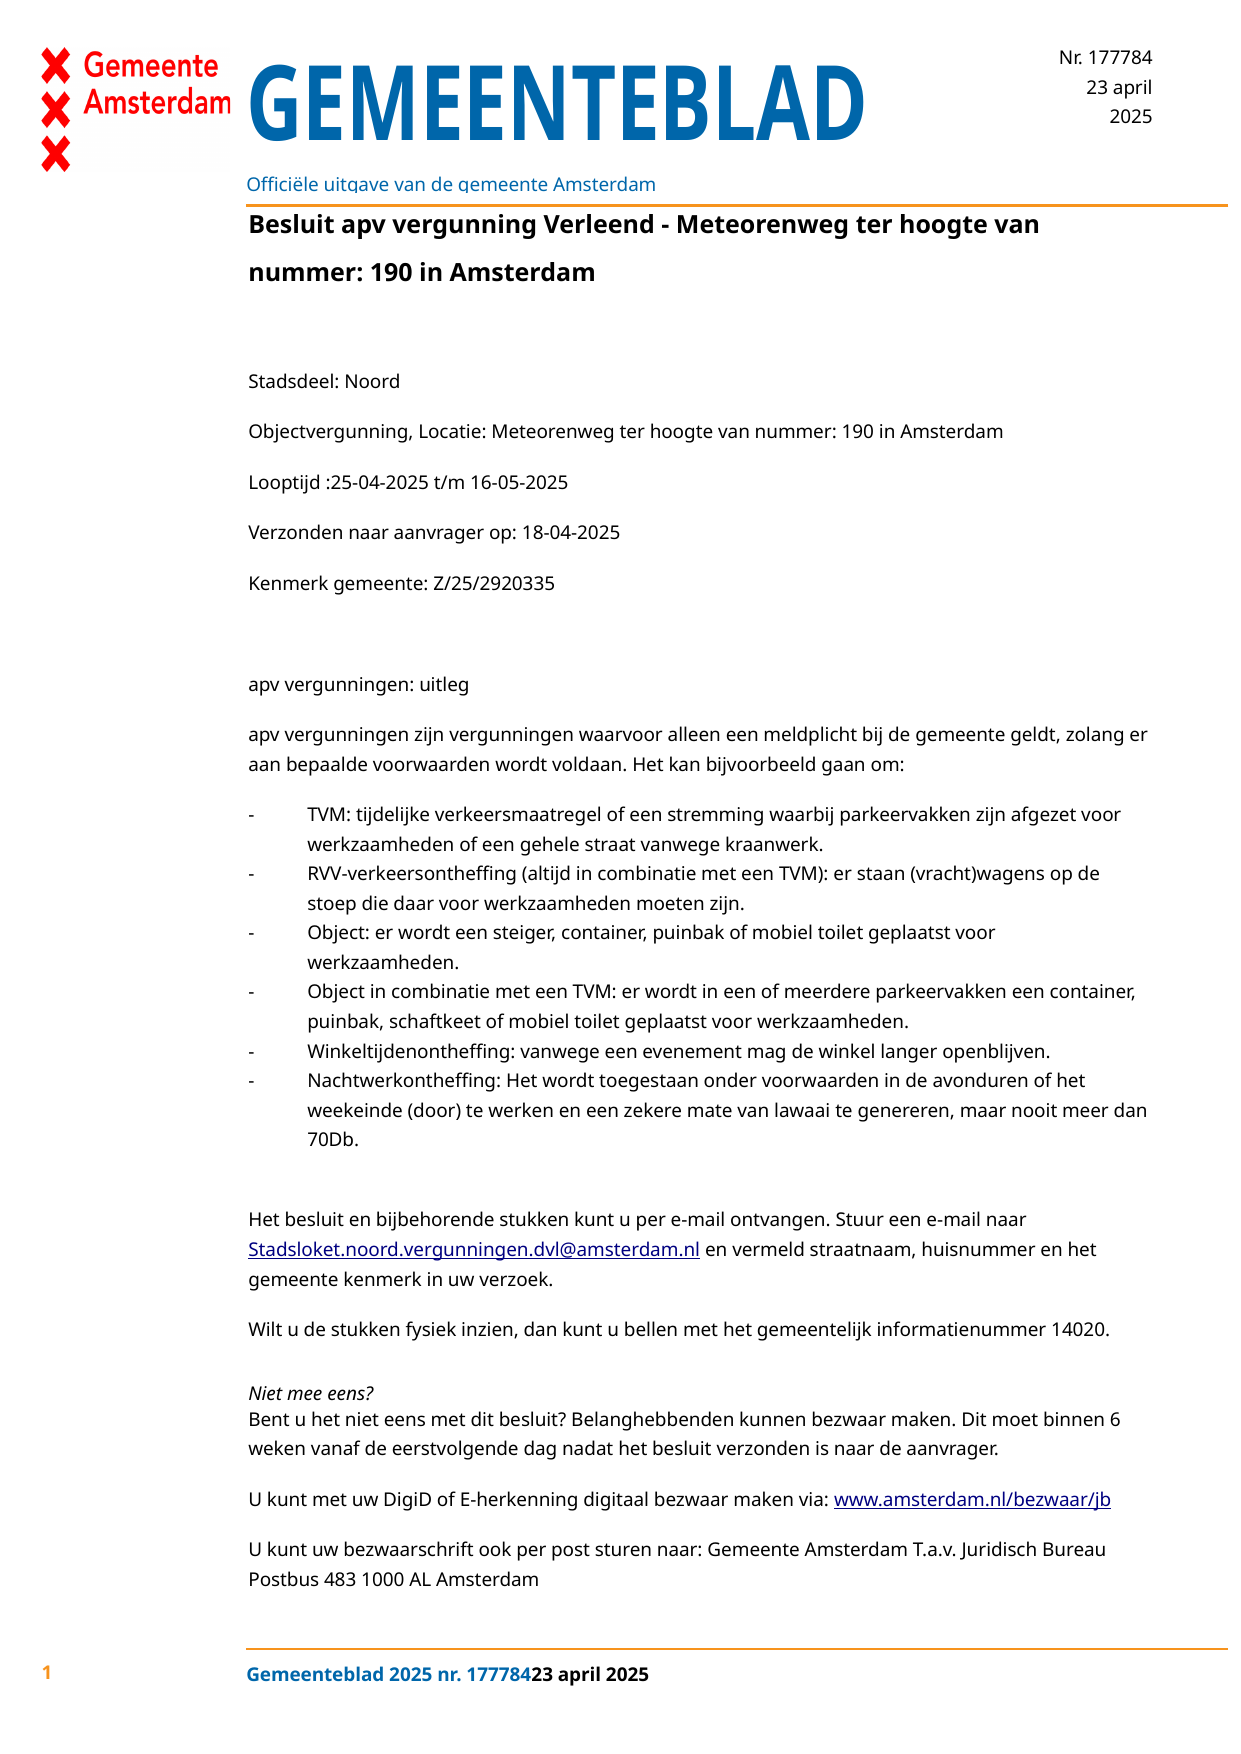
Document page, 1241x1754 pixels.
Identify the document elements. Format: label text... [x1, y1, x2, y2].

text Het besluit en bijbehorende stukken kunt u per e-mail ontvangen. Stuur een e-mail naar Stadsloket.noord.vergunningen.dvl@amsterdam.nl en vermeld straatnaam, huisnummer en het gemeente kenmerk in uw verzoek. [248, 1207, 1152, 1292]
text U kunt uw bezwaarschrift ook per post sturen naar: Gemeente Amsterdam T.a.v. Juridisch Bureau Postbus 483 1000 AL Amsterdam [248, 1536, 1152, 1592]
list Object: er wordt een steiger, container, puinbak of mobiel toilet geplaatst voor werkzaamheden. [248, 919, 1152, 975]
text Looptijd :25-04-2025 t/m 16-05-2025 [248, 469, 1152, 495]
text Objectvergunning, Locatie: Meteorenweg ter hoogte van nummer: 190 in Amsterdam [248, 419, 1152, 444]
text Besluit apv vergunning Verleend - Meteorenweg ter hoogte van nummer: 190 in Amsterdam [248, 207, 1152, 288]
text Niet mee eens? [248, 1380, 1152, 1406]
text apv vergunningen zijn vergunningen waarvoor alleen een meldplicht bij de gemeente geldt, zolang er aan bepaalde voorwaarden wordt voldaan. Het kan bijvoorbeeld gaan om: [248, 721, 1152, 777]
text Bent u het niet eens met dit besluit? Belanghebbenden kunnen bezwaar maken. Dit moet binnen 6 weken vanaf de eerstvolgende dag nadat het besluit verzonden is naar de aanvrager. [248, 1406, 1152, 1461]
text Wilt u de stukken fysiek inzien, dan kunt u bellen met het gemeentelijk informatienummer 14020. [248, 1316, 1152, 1342]
list Object in combinatie met een TVM: er wordt in een of meerdere parkeervakken een container, puinbak, schaftkeet of mobiel toilet geplaatst voor werkzaamheden. [248, 979, 1152, 1034]
text Stadsdeel: Noord [248, 368, 1152, 394]
list Nachtwerkontheffing: Het wordt toegestaan onder voorwaarden in de avonduren of het weekeinde (door) te werken en een zekere mate van lawaai te genereren, maar nooit meer dan 70Db. [248, 1067, 1152, 1152]
list Winkeltijdenontheffing: vanwege een evenement mag de winkel langer openblijven. [248, 1038, 1152, 1064]
text Verzonden naar aanvrager op: 18-04-2025 [248, 519, 1152, 545]
text U kunt met uw DigiD of E-herkenning digitaal bezwaar maken via: www.amsterdam.nl/bezwaar/jb [248, 1486, 1152, 1512]
text apv vergunningen: uitleg [248, 671, 1152, 697]
list TVM: tijdelijke verkeersmaatregel of een stremming waarbij parkeervakken zijn afgezet voor werkzaamheden of een gehele straat vanwege kraanwerk. [248, 801, 1152, 857]
picture [41, 47, 231, 172]
list RVV-verkeersontheffing (altijd in combinatie met een TVM): er staan (vracht)wagens op de stoep die daar voor werkzaamheden moeten zijn. [248, 860, 1152, 916]
text Kenmerk gemeente: Z/25/2920335 [248, 570, 1152, 596]
